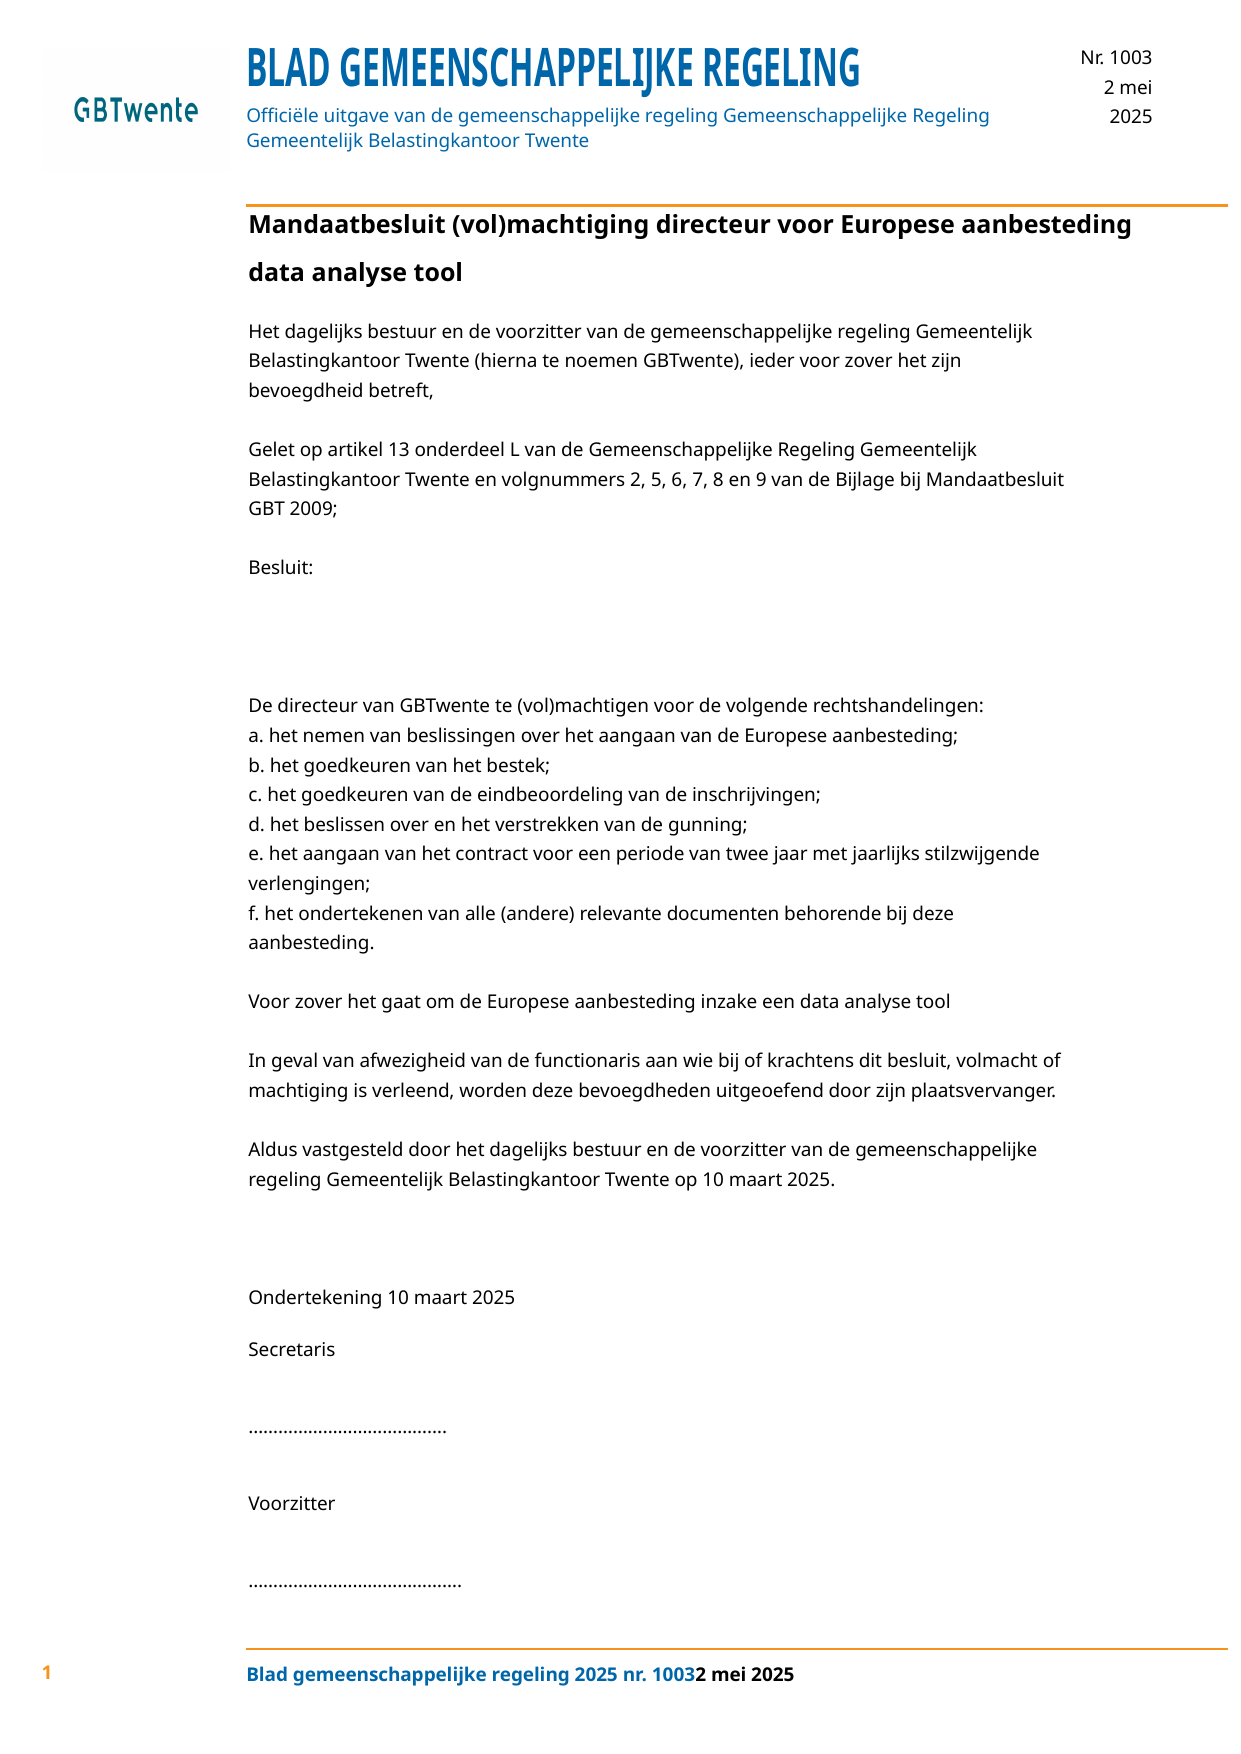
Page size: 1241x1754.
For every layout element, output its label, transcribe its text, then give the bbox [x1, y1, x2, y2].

text Het dagelijks bestuur en de voorzitter van de gemeenschappelijke regeling Gemeentelijk [248, 318, 1152, 344]
text Secretaris [248, 1336, 1152, 1361]
text a. het nemen van beslissingen over het aangaan van de Europese aanbesteding; [248, 722, 1152, 748]
text Ondertekening 10 maart 2025 [248, 1284, 1152, 1310]
text De directeur van GBTwente te (vol)machtigen voor de volgende rechtshandelingen: [248, 693, 1152, 718]
text e. het aangaan van het contract voor een periode van twee jaar met jaarlijks stilzwijgende verlengingen; [248, 841, 1152, 896]
text c. het goedkeuren van de eindbeoordeling van de inschrijvingen; [248, 781, 1152, 807]
text Aldus vastgesteld door het dagelijks bestuur en de voorzitter van de gemeenschappelijke [248, 1136, 1152, 1162]
text Gelet op artikel 13 onderdeel L van de Gemeenschappelijke Regeling Gemeentelijk [248, 436, 1152, 462]
text aanbesteding. [248, 929, 1152, 955]
text Belastingkantoor Twente en volgnummers 2, 5, 6, 7, 8 en 9 van de Bijlage bij Mandaatbesluit [248, 466, 1152, 492]
picture [41, 47, 231, 172]
text Belastingkantoor Twente (hierna te noemen GBTwente), ieder voor zover het zijn [248, 347, 1152, 373]
text Mandaatbesluit (vol)machtiging directeur voor Europese aanbesteding data analyse tool [248, 207, 1152, 288]
text In geval van afwezigheid van de functionaris aan wie bij of krachtens dit besluit, volmacht of [248, 1048, 1152, 1073]
text bevoegdheid betreft, [248, 377, 1152, 403]
text …………………………………. [248, 1413, 1152, 1439]
text ……………………………………. [248, 1567, 1152, 1593]
text GBT 2009; [248, 495, 1152, 521]
text d. het beslissen over en het verstrekken van de gunning; [248, 811, 1152, 837]
text f. het ondertekenen van alle (andere) relevante documenten behorende bij deze [248, 900, 1152, 925]
text Besluit: [248, 554, 1152, 580]
text Voor zover het gaat om de Europese aanbesteding inzake een data analyse tool [248, 988, 1152, 1014]
text b. het goedkeuren van het bestek; [248, 752, 1152, 777]
text regeling Gemeentelijk Belastingkantoor Twente op 10 maart 2025. [248, 1166, 1152, 1192]
text machtiging is verleend, worden deze bevoegdheden uitgeoefend door zijn plaatsvervanger. [248, 1077, 1152, 1103]
text Voorzitter [248, 1490, 1152, 1516]
